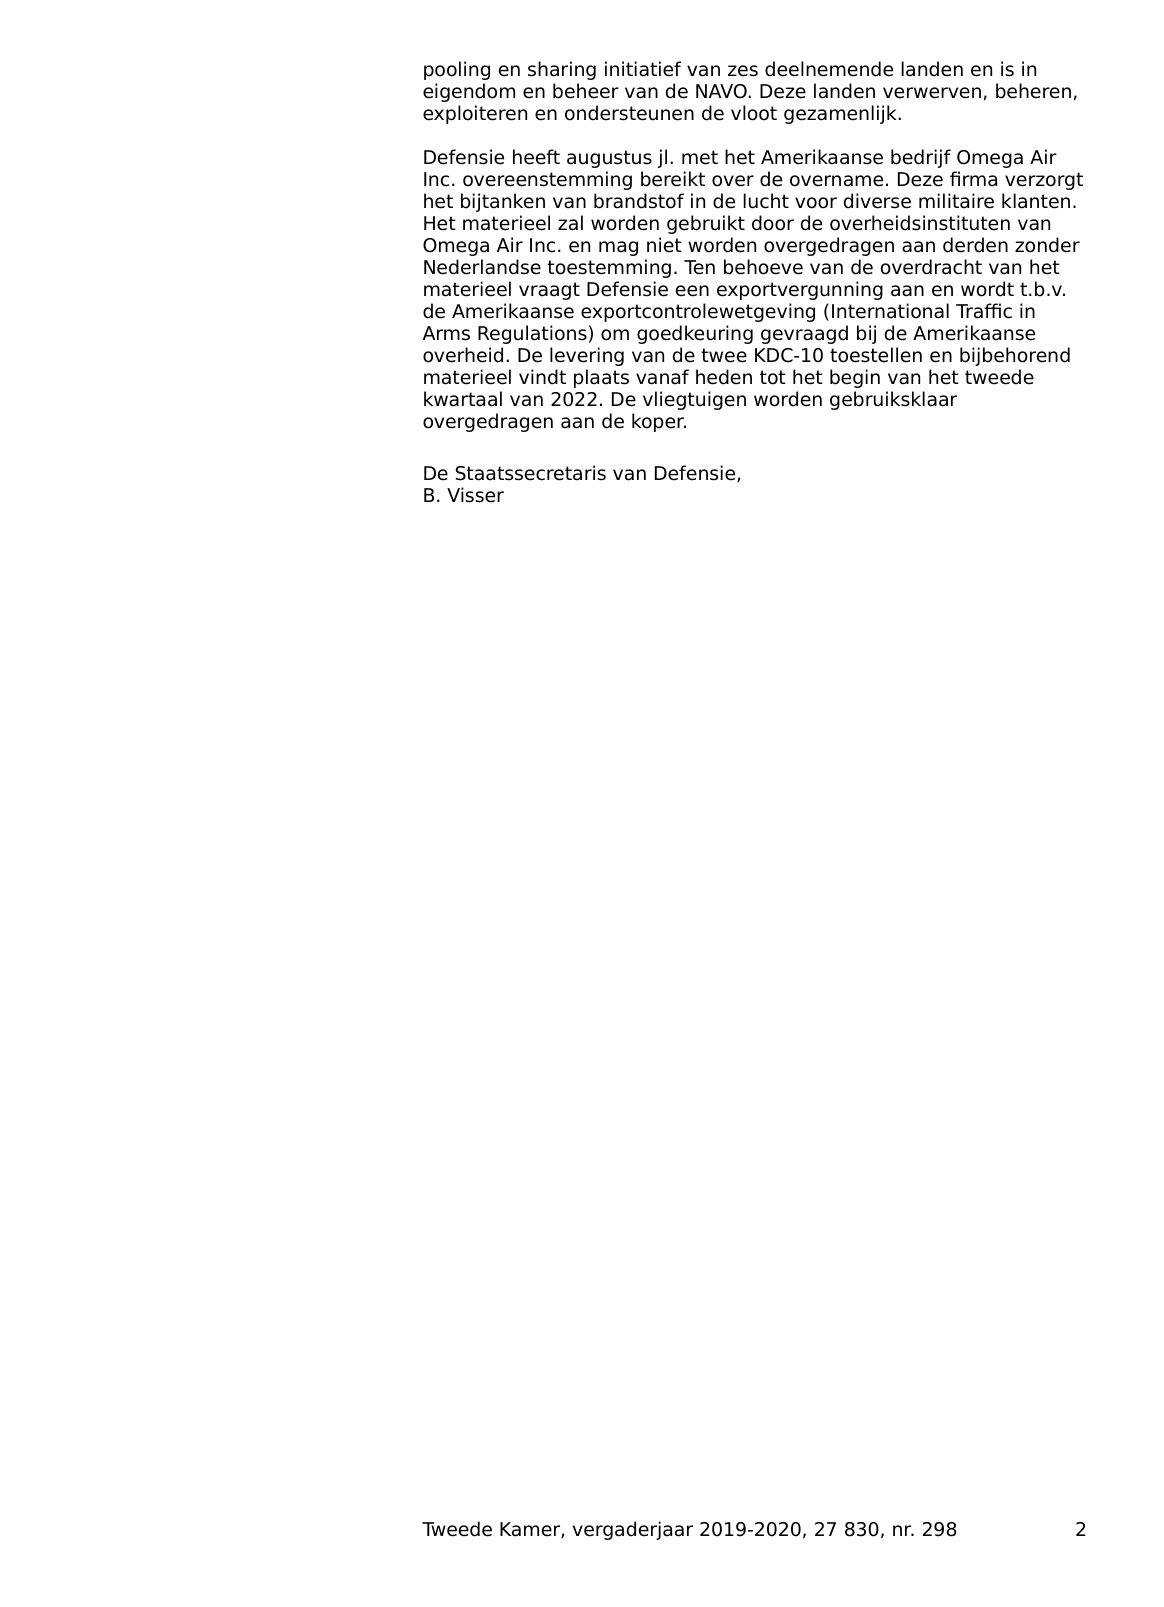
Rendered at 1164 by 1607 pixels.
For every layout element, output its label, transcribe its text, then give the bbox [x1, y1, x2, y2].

text De Staatssecretaris van Defensie, B. Visser [422, 463, 1087, 507]
text Defensie heeft augustus jl. met het Amerikaanse bedrijf Omega Air Inc. overeenstemming bereikt over de overname. Deze firma verzorgt het bijtanken van brandstof in de lucht voor diverse militaire klanten. Het materieel zal worden gebruikt door de overheidsinstituten van Omega Air Inc. en mag niet worden overgedragen aan derden zonder Nederlandse toestemming. Ten behoeve van de overdracht van het materieel vraagt Defensie een exportvergunning aan en wordt t.b.v. de Amerikaanse exportcontrolewetgeving (International Traffic in Arms Regulations) om goedkeuring gevraagd bij de Amerikaanse overheid. De levering van de twee KDC-10 toestellen en bijbehorend materieel vindt plaats vanaf heden tot het begin van het tweede kwartaal van 2022. De vliegtuigen worden gebruiksklaar overgedragen aan de koper. [422, 147, 1087, 433]
text pooling en sharing initiatief van zes deelnemende landen en is in eigendom en beheer van de NAVO. Deze landen verwerven, beheren, exploiteren en ondersteunen de vloot gezamenlijk. [422, 59, 1087, 125]
